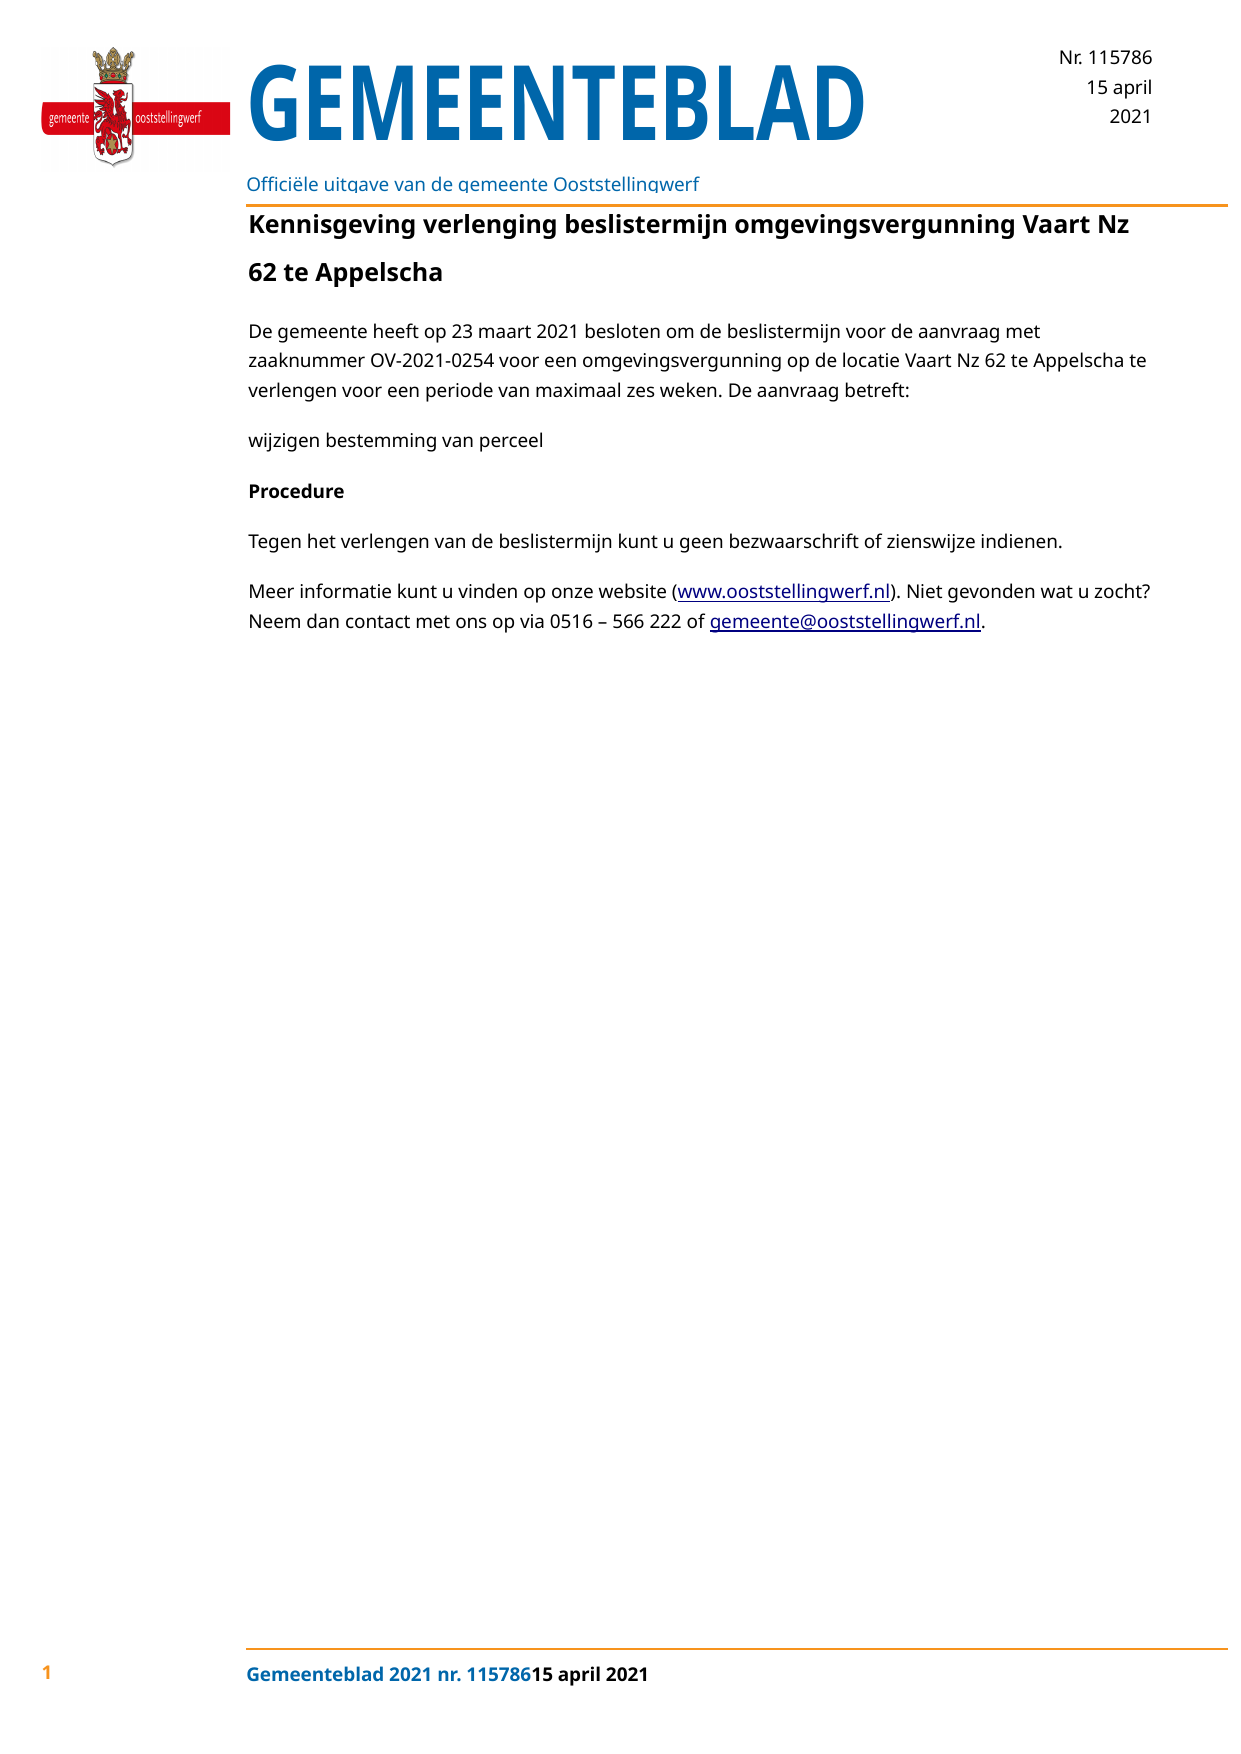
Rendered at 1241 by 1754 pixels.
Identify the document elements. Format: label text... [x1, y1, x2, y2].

text Kennisgeving verlenging beslistermijn omgevingsvergunning Vaart Nz 62 te Appelscha [248, 207, 1152, 288]
picture [41, 47, 231, 172]
text De gemeente heeft op 23 maart 2021 besloten om de beslistermijn voor de aanvraag met zaaknummer OV-2021-0254 voor een omgevingsvergunning op de locatie Vaart Nz 62 te Appelscha te verlengen voor een periode van maximaal zes weken. De aanvraag betreft: [248, 318, 1152, 403]
text Tegen het verlengen van de beslistermijn kunt u geen bezwaarschrift of zienswijze indienen. [248, 528, 1152, 554]
text Procedure [248, 478, 1152, 504]
text Meer informatie kunt u vinden op onze website (www.ooststellingwerf.nl). Niet gevonden wat u zocht? Neem dan contact met ons op via 0516 – 566 222 of gemeente@ooststellingwerf.nl. [248, 579, 1152, 634]
text wijzigen bestemming van perceel [248, 427, 1152, 453]
